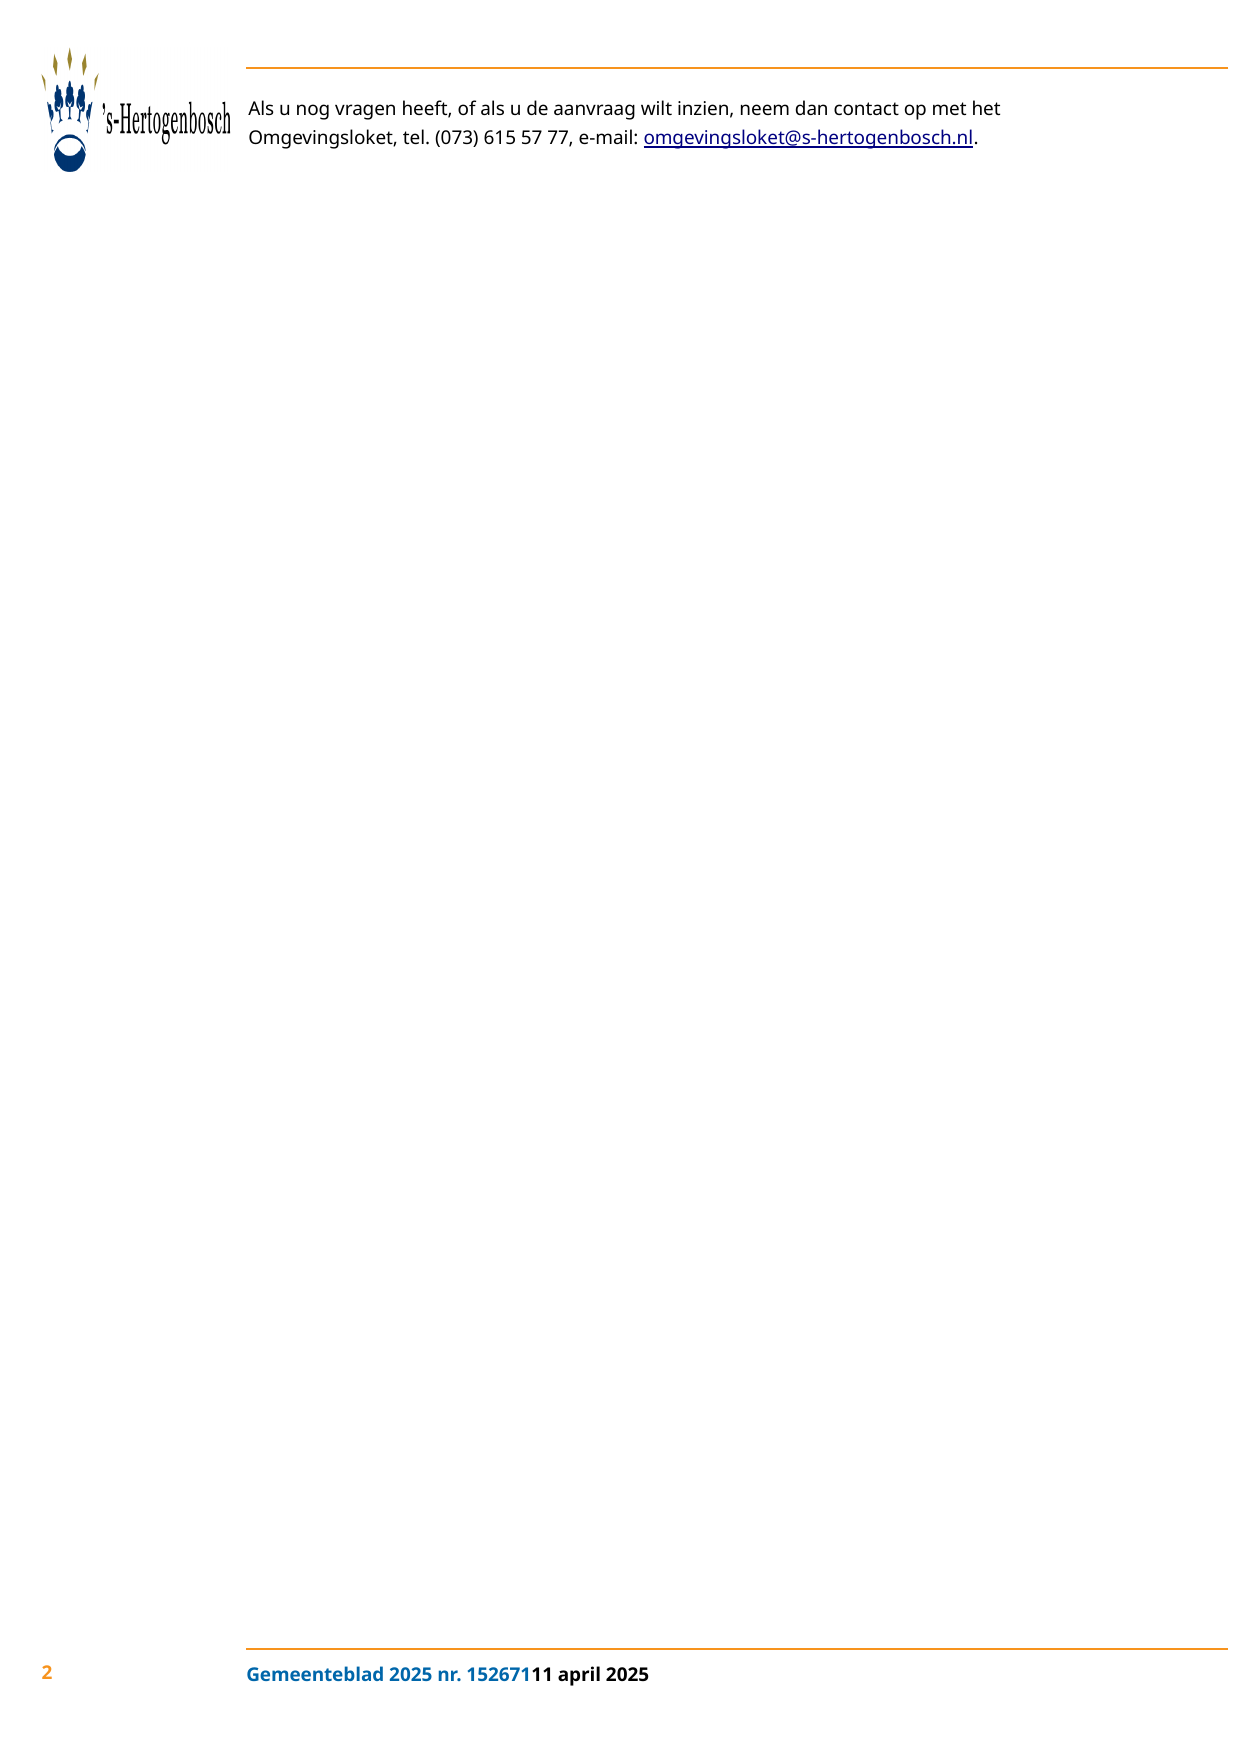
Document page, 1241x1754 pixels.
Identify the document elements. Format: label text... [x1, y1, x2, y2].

text Als u nog vragen heeft, of als u de aanvraag wilt inzien, neem dan contact op met het Omgevingsloket, tel. (073) 615 57 77, e-mail: omgevingsloket@s-hertogenbosch.nl. [248, 95, 1152, 150]
picture [41, 47, 231, 172]
